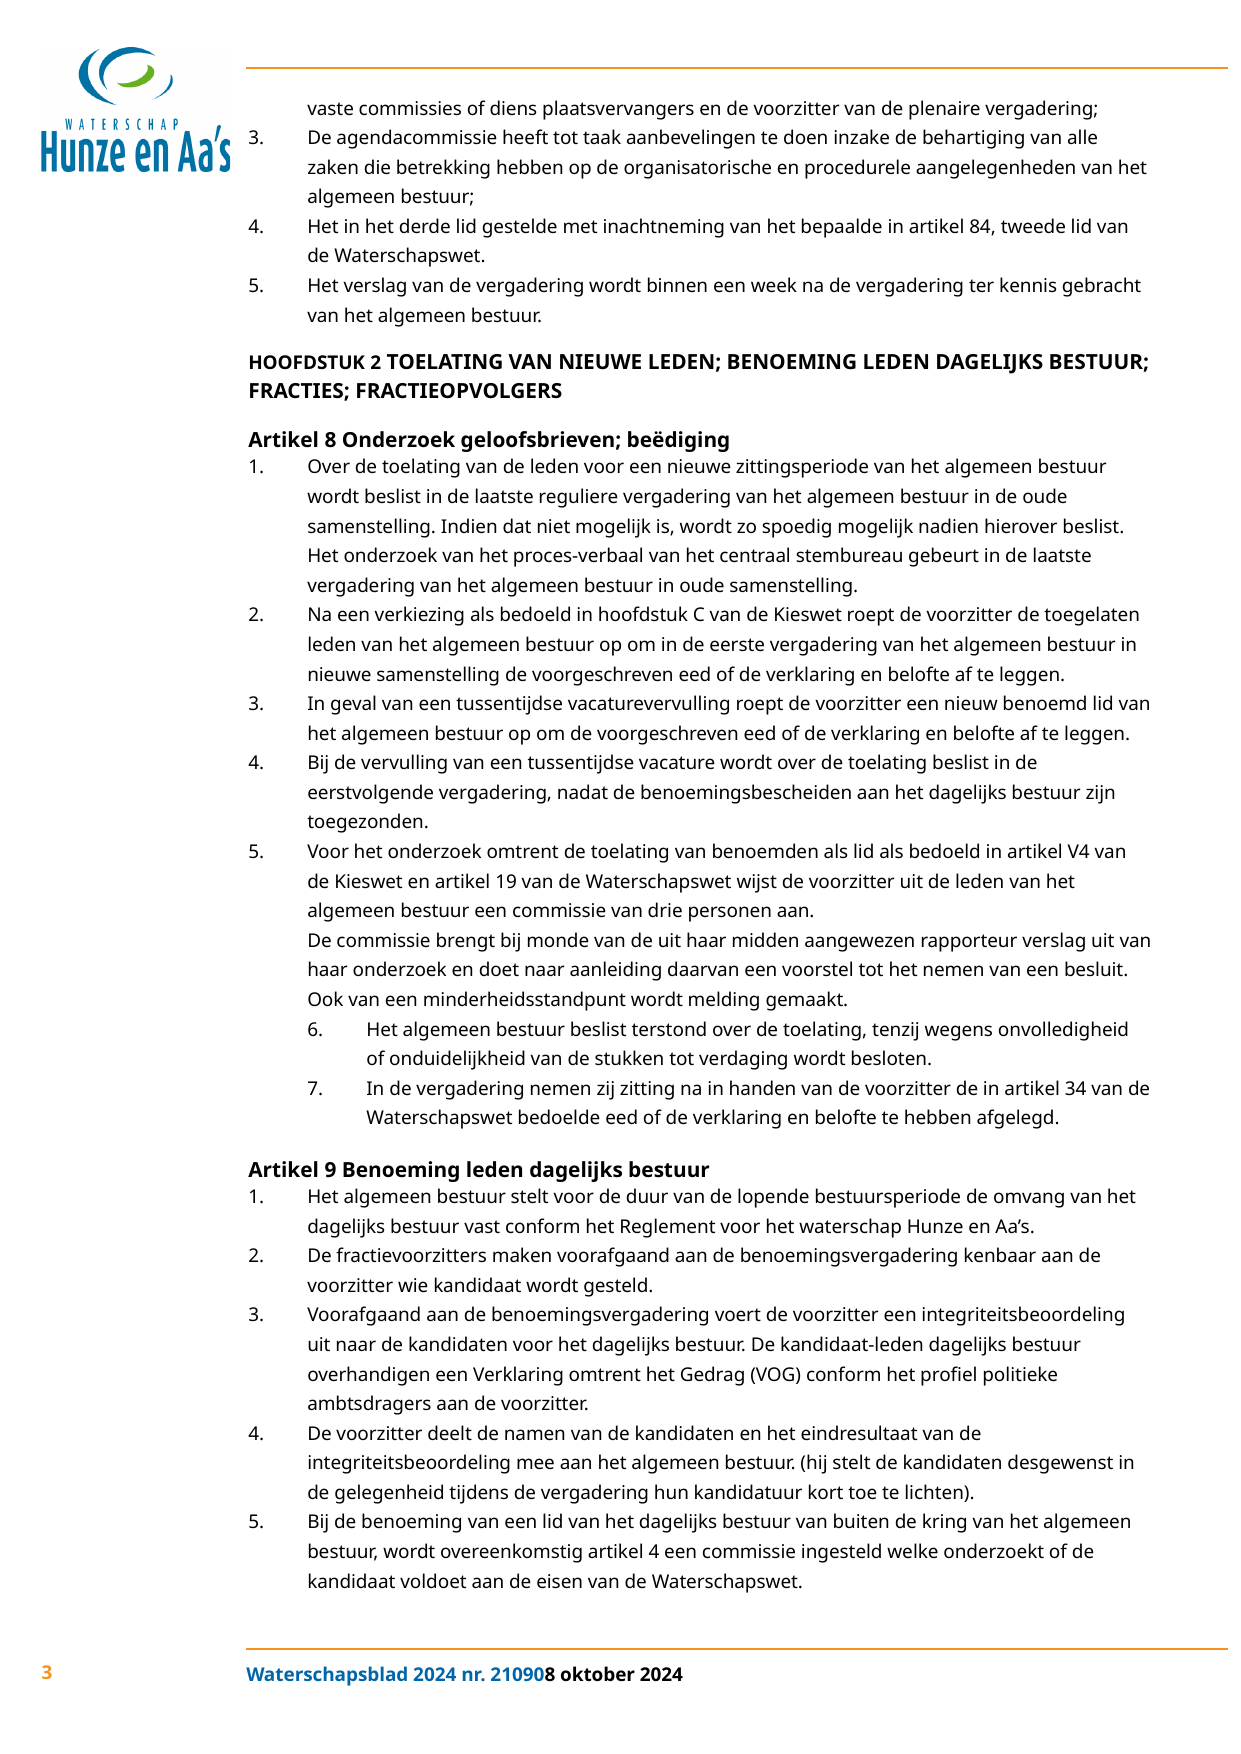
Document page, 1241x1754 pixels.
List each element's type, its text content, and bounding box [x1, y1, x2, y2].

list Het in het derde lid gestelde met inachtneming van het bepaalde in artikel 84, tweede lid van de Waterschapswet. [248, 213, 1152, 268]
list Na een verkiezing als bedoeld in hoofdstuk C van de Kieswet roept de voorzitter de toegelaten leden van het algemeen bestuur op om in de eerste vergadering van het algemeen bestuur in nieuwe samenstelling de voorgeschreven eed of de verklaring en belofte af te leggen. [248, 602, 1152, 686]
list Bij de benoeming van een lid van het dagelijks bestuur van buiten de kring van het algemeen bestuur, wordt overeenkomstig artikel 4 een commissie ingesteld welke onderzoekt of de kandidaat voldoet aan de eisen van de Waterschapswet. [248, 1509, 1152, 1594]
list Het algemeen bestuur beslist terstond over de toelating, tenzij wegens onvolledigheid of onduidelijkheid van de stukken tot verdaging wordt besloten. [307, 1016, 1152, 1071]
text Artikel 9 Benoeming leden dagelijks bestuur [248, 1155, 1152, 1183]
list De voorzitter deelt de namen van de kandidaten en het eindresultaat van de integriteitsbeoordeling mee aan het algemeen bestuur. (hij stelt de kandidaten desgewenst in de gelegenheid tijdens de vergadering hun kandidatuur kort toe te lichten). [248, 1420, 1152, 1505]
picture [47, 154, 51, 172]
picture [183, 163, 191, 172]
list De agendacommissie heeft tot taak aanbevelingen te doen inzake de behartiging van alle zaken die betrekking hebben op de organisatorische en procedurele aangelegenheden van het algemeen bestuur; [248, 124, 1152, 209]
list Het verslag van de vergadering wordt binnen een week na de vergadering ter kennis gebracht van het algemeen bestuur. [248, 272, 1152, 328]
list Voorafgaand aan de benoemingsvergadering voert de voorzitter een integriteitsbeoordeling uit naar de kandidaten voor het dagelijks bestuur. De kandidaat-leden dagelijks bestuur overhandigen een Verklaring omtrent het Gedrag (VOG) conform het profiel politieke ambtsdragers aan de voorzitter. [248, 1302, 1152, 1416]
text HOOFDSTUK 2 TOELATING VAN NIEUWE LEDEN; BENOEMING LEDEN DAGELIJKS BESTUUR; FRACTIES; FRACTIEOPVOLGERS [248, 347, 1152, 404]
list De fractievoorzitters maken voorafgaand aan de benoemingsvergadering kenbaar aan de voorzitter wie kandidaat wordt gesteld. [248, 1242, 1152, 1298]
list Voor het onderzoek omtrent de toelating van benoemden als lid als bedoeld in artikel V4 van de Kieswet en artikel 19 van de Waterschapswet wijst de voorzitter uit de leden van het algemeen bestuur een commissie van drie personen aan. [248, 838, 1152, 923]
list Het algemeen bestuur stelt voor de duur van de lopende bestuursperiode de omvang van het dagelijks bestuur vast conform het Reglement voor het waterschap Hunze en Aa’s. [248, 1183, 1152, 1239]
picture [41, 47, 231, 172]
list vaste commissies of diens plaatsvervangers en de voorzitter van de plenaire vergadering; [248, 95, 1152, 121]
text Artikel 8 Onderzoek geloofsbrieven; beëdiging [248, 425, 1152, 454]
list Bij de vervulling van een tussentijdse vacature wordt over de toelating beslist in de eerstvolgende vergadering, nadat de benoemingsbescheiden aan het dagelijks bestuur zijn toegezonden. [248, 749, 1152, 834]
list Over de toelating van de leden voor een nieuwe zittingsperiode van het algemeen bestuur wordt beslist in de laatste reguliere vergadering van het algemeen bestuur in de oude samenstelling. Indien dat niet mogelijk is, wordt zo spoedig mogelijk nadien hierover beslist. Het onderzoek van het proces-verbaal van het centraal stembureau gebeurt in de laatste vergadering van het algemeen bestuur in oude samenstelling. [248, 454, 1152, 598]
list In de vergadering nemen zij zitting na in handen van de voorzitter de in artikel 34 van de Waterschapswet bedoelde eed of de verklaring en belofte te hebben afgelegd. [307, 1075, 1152, 1130]
list In geval van een tussentijdse vacaturevervulling roept de voorzitter een nieuw benoemd lid van het algemeen bestuur op om de voorgeschreven eed of de verklaring en belofte af te leggen. [248, 690, 1152, 746]
list De commissie brengt bij monde van de uit haar midden aangewezen rapporteur verslag uit van haar onderzoek en doet naar aanleiding daarvan een voorstel tot het nemen van een besluit. Ook van een minderheidsstandpunt wordt melding gemaakt. [248, 927, 1152, 1012]
picture [226, 145, 231, 156]
